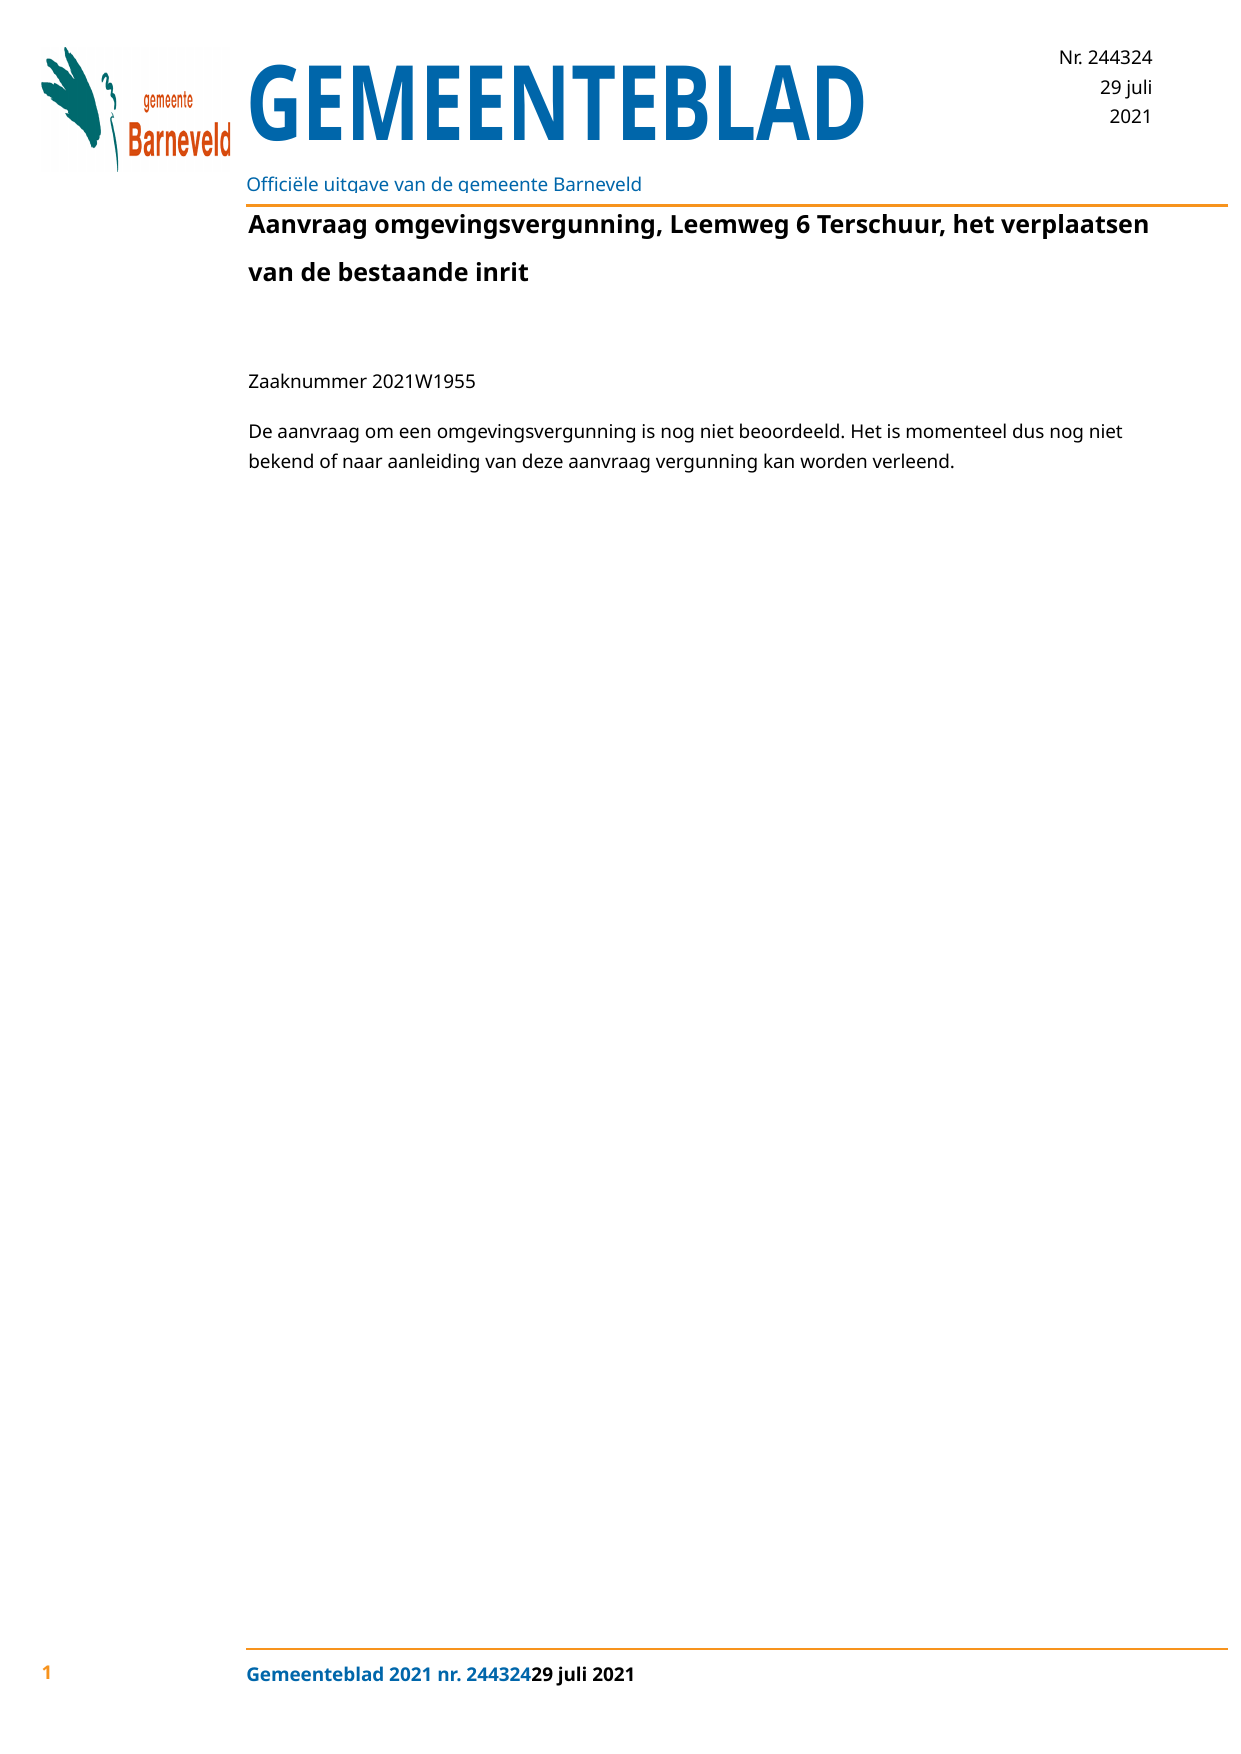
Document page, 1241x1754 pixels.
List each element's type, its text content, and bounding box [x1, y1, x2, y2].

picture [41, 47, 231, 172]
text De aanvraag om een omgevingsvergunning is nog niet beoordeeld. Het is momenteel dus nog niet bekend of naar aanleiding van deze aanvraag vergunning kan worden verleend. [248, 419, 1152, 474]
text Zaaknummer 2021W1955 [248, 368, 1152, 394]
text Aanvraag omgevingsvergunning, Leemweg 6 Terschuur, het verplaatsen van de bestaande inrit [248, 207, 1152, 288]
